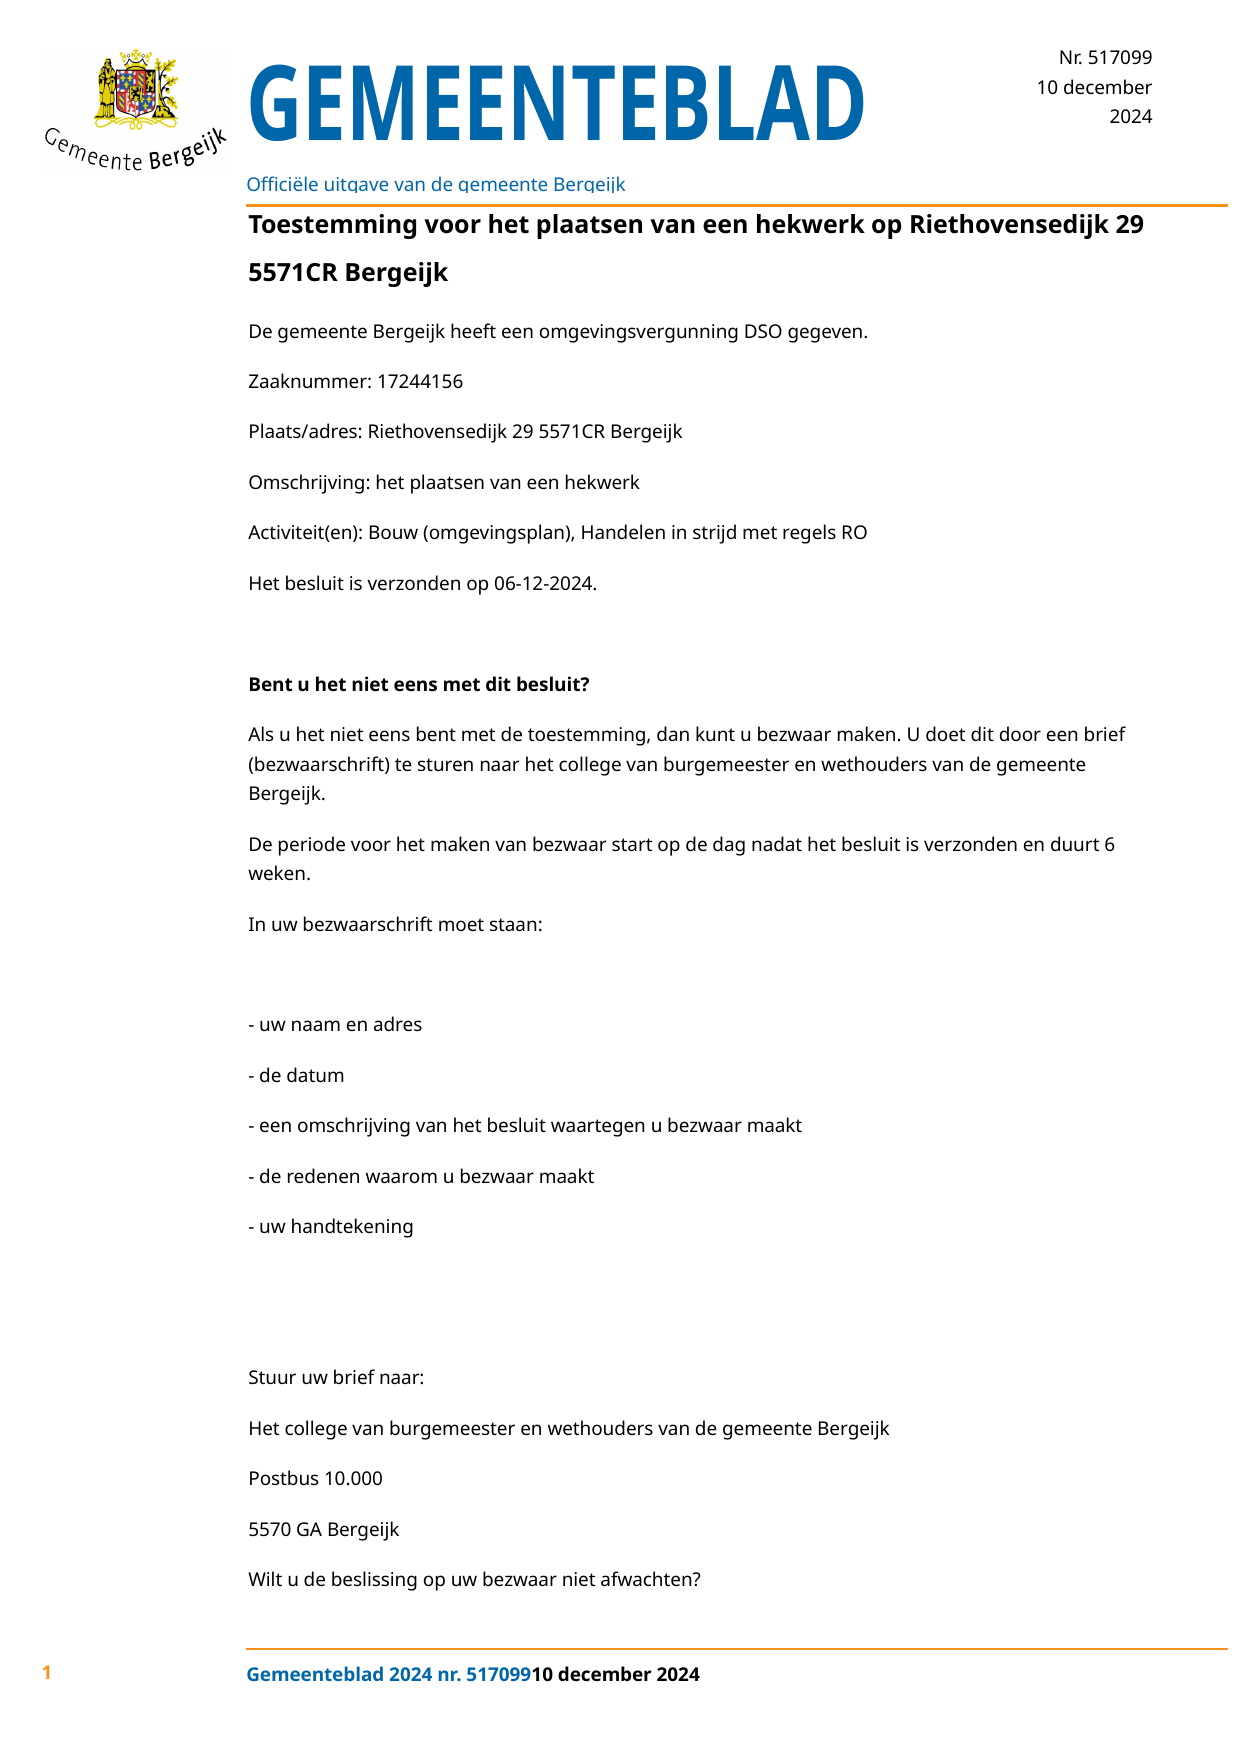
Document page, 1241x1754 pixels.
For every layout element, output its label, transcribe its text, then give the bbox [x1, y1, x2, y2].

text De gemeente Bergeijk heeft een omgevingsvergunning DSO gegeven. [248, 318, 1152, 344]
text - de datum [248, 1062, 1152, 1088]
text Als u het niet eens bent met de toestemming, dan kunt u bezwaar maken. U doet dit door een brief (bezwaarschrift) te sturen naar het college van burgemeester en wethouders van de gemeente Bergeijk. [248, 721, 1152, 806]
text Bent u het niet eens met dit besluit? [248, 671, 1152, 697]
text - een omschrijving van het besluit waartegen u bezwaar maakt [248, 1112, 1152, 1138]
text De periode voor het maken van bezwaar start op de dag nadat het besluit is verzonden en duurt 6 weken. [248, 831, 1152, 886]
text Het besluit is verzonden op 06-12-2024. [248, 570, 1152, 596]
text - uw naam en adres [248, 1012, 1152, 1037]
text Omschrijving: het plaatsen van een hekwerk [248, 469, 1152, 495]
text - uw handtekening [248, 1213, 1152, 1239]
text Het college van burgemeester en wethouders van de gemeente Bergeijk [248, 1415, 1152, 1441]
text Wilt u de beslissing op uw bezwaar niet afwachten? [248, 1566, 1152, 1592]
text - de redenen waarom u bezwaar maakt [248, 1163, 1152, 1189]
text Plaats/adres: Riethovensedijk 29 5571CR Bergeijk [248, 419, 1152, 444]
text 5570 GA Bergeijk [248, 1516, 1152, 1542]
picture [41, 47, 231, 172]
text Postbus 10.000 [248, 1465, 1152, 1491]
text In uw bezwaarschrift moet staan: [248, 911, 1152, 937]
text Stuur uw brief naar: [248, 1364, 1152, 1390]
text Zaaknummer: 17244156 [248, 368, 1152, 394]
text Toestemming voor het plaatsen van een hekwerk op Riethovensedijk 29 5571CR Bergeijk [248, 207, 1152, 288]
text Activiteit(en): Bouw (omgevingsplan), Handelen in strijd met regels RO [248, 519, 1152, 545]
